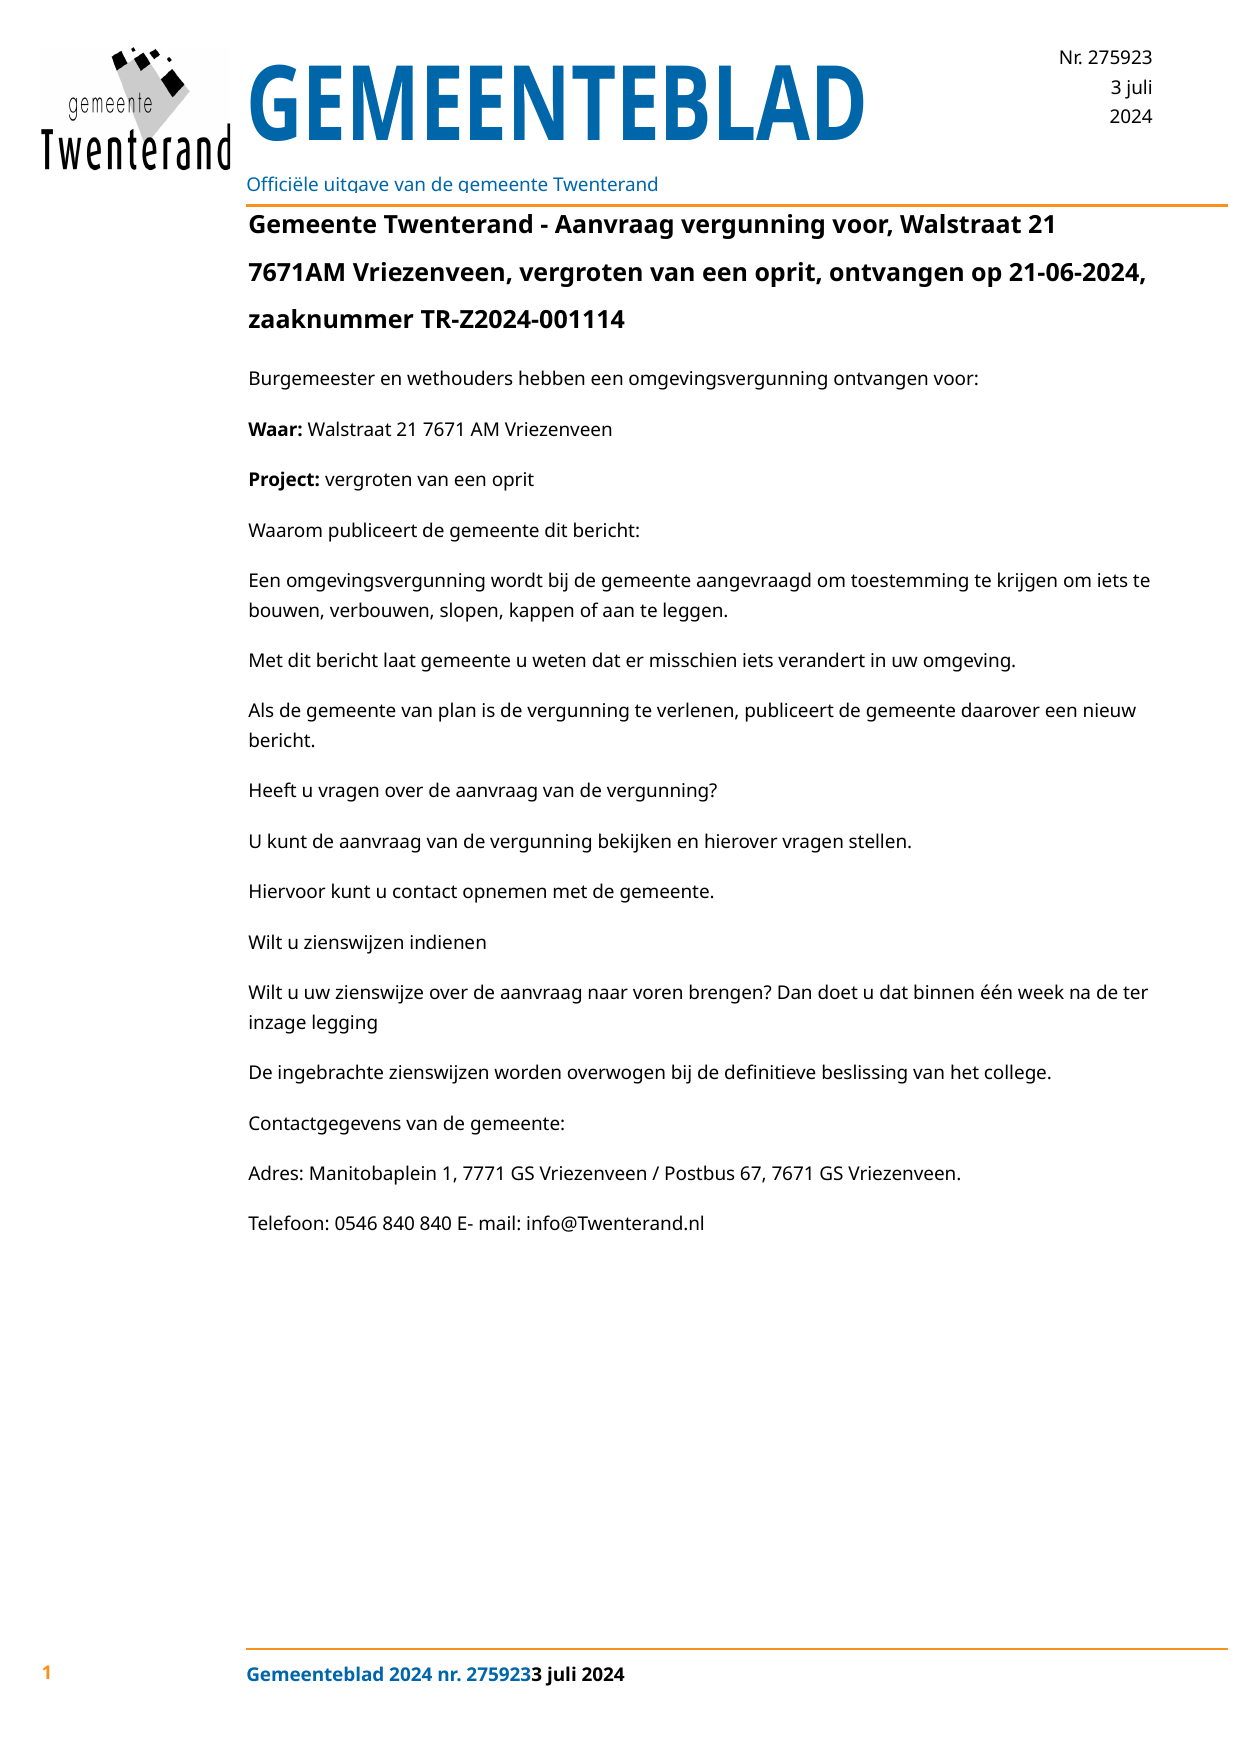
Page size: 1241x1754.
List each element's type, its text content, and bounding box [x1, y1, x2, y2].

picture [41, 47, 231, 172]
text Contactgegevens van de gemeente: [248, 1110, 1152, 1135]
text Als de gemeente van plan is de vergunning te verlenen, publiceert de gemeente daarover een nieuw bericht. [248, 698, 1152, 753]
text Wilt u zienswijzen indienen [248, 929, 1152, 954]
text Wilt u uw zienswijze over de aanvraag naar voren brengen? Dan doet u dat binnen één week na de ter inzage legging [248, 979, 1152, 1034]
text Een omgevingsvergunning wordt bij de gemeente aangevraagd om toestemming te krijgen om iets te bouwen, verbouwen, slopen, kappen of aan te leggen. [248, 567, 1152, 622]
text Gemeente Twenterand - Aanvraag vergunning voor, Walstraat 21 7671AM Vriezenveen, vergroten van een oprit, ontvangen op 21-06-2024, zaaknummer TR-Z2024-001114 [248, 207, 1152, 336]
text Heeft u vragen over de aanvraag van de vergunning? [248, 778, 1152, 803]
text Project: vergroten van een oprit [248, 466, 1152, 492]
text U kunt de aanvraag van de vergunning bekijken en hierover vragen stellen. [248, 828, 1152, 854]
text Waar: Walstraat 21 7671 AM Vriezenveen [248, 416, 1152, 442]
text De ingebrachte zienswijzen worden overwogen bij de definitieve beslissing van het college. [248, 1059, 1152, 1085]
text Met dit bericht laat gemeente u weten dat er misschien iets verandert in uw omgeving. [248, 647, 1152, 673]
text Hiervoor kunt u contact opnemen met de gemeente. [248, 878, 1152, 904]
text Telefoon: 0546 840 840 E- mail: info@Twenterand.nl [248, 1211, 1152, 1236]
text Adres: Manitobaplein 1, 7771 GS Vriezenveen / Postbus 67, 7671 GS Vriezenveen. [248, 1160, 1152, 1186]
text Burgemeester en wethouders hebben een omgevingsvergunning ontvangen voor: [248, 366, 1152, 391]
text Waarom publiceert de gemeente dit bericht: [248, 517, 1152, 542]
